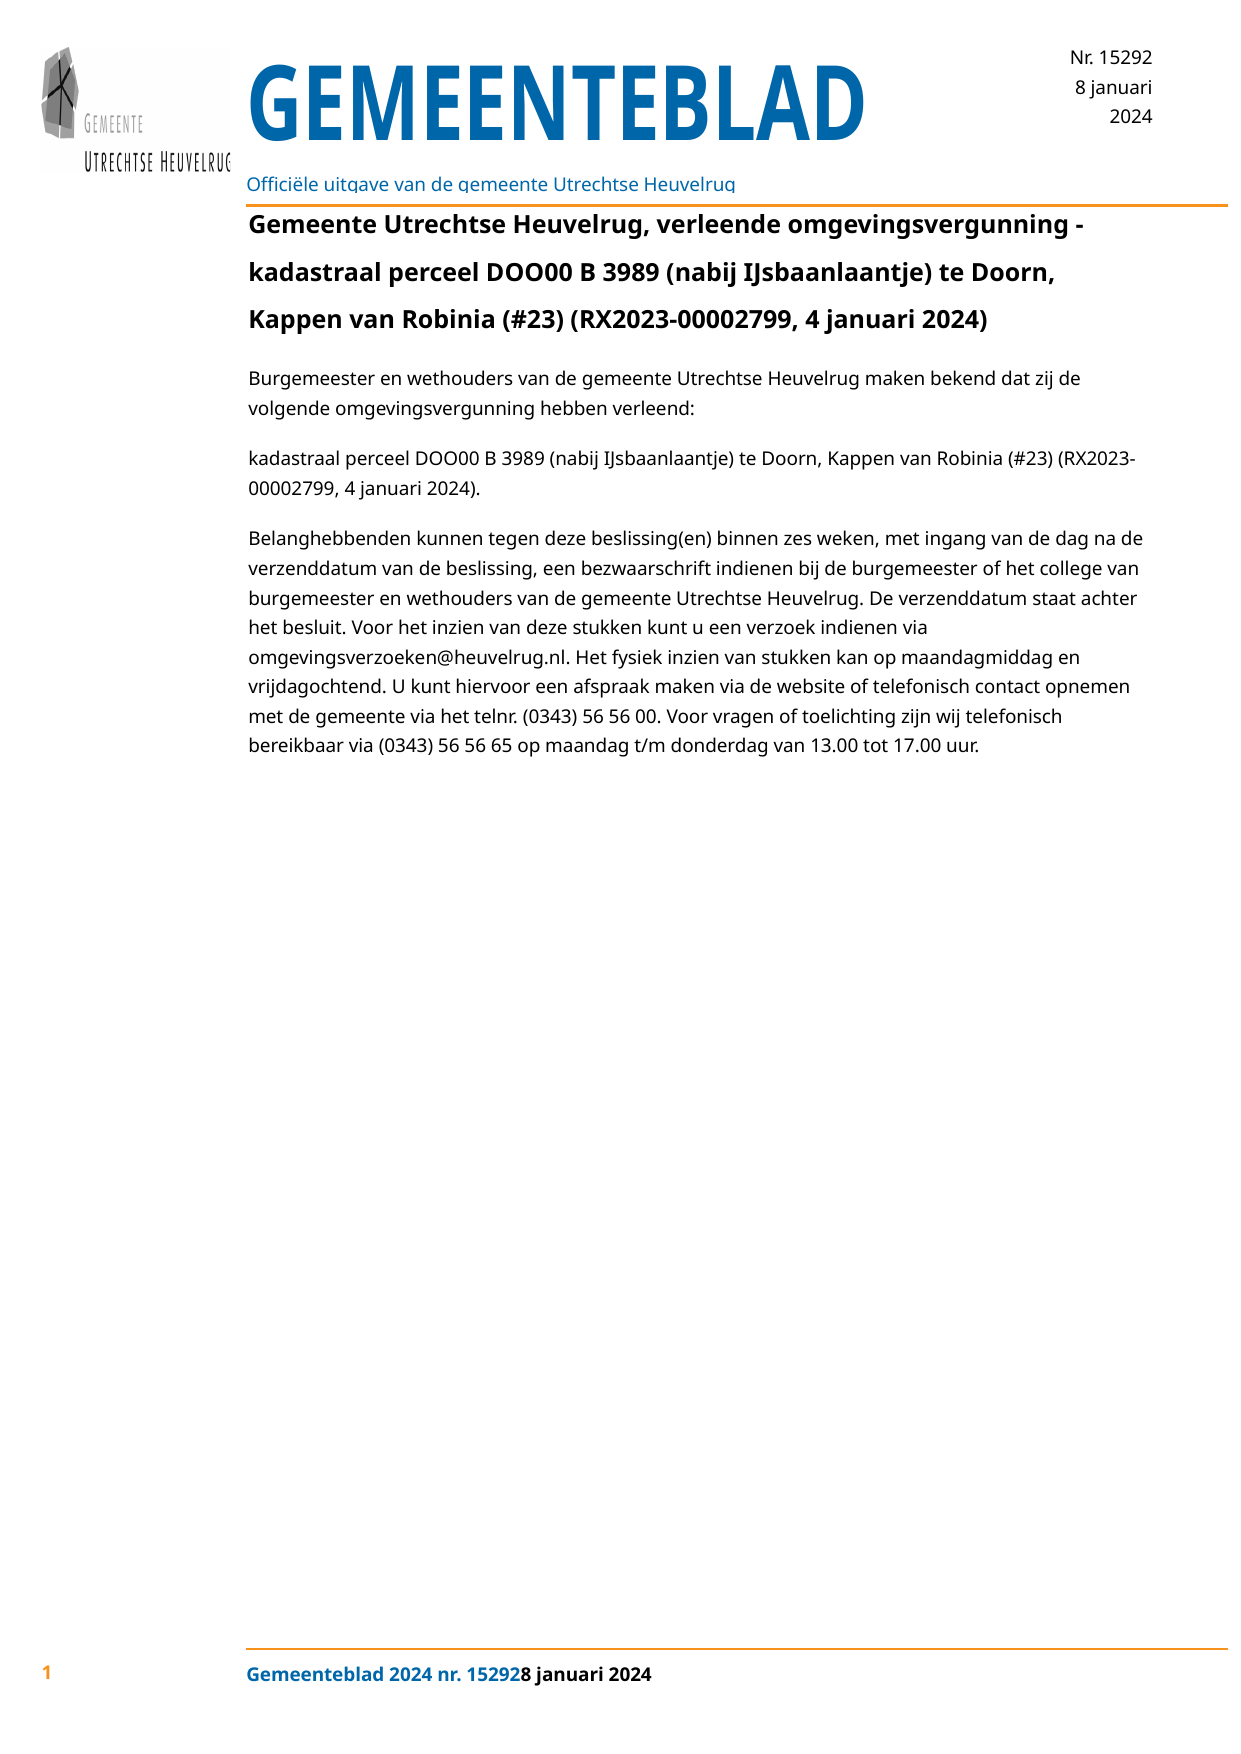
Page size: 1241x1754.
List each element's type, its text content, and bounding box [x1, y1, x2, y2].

text kadastraal perceel DOO00 B 3989 (nabij IJsbaanlaantje) te Doorn, Kappen van Robinia (#23) (RX2023-00002799, 4 januari 2024). [248, 446, 1152, 501]
text Gemeente Utrechtse Heuvelrug, verleende omgevingsvergunning - kadastraal perceel DOO00 B 3989 (nabij IJsbaanlaantje) te Doorn, Kappen van Robinia (#23) (RX2023-00002799, 4 januari 2024) [248, 207, 1152, 336]
picture [41, 47, 231, 172]
text Belanghebbenden kunnen tegen deze beslissing(en) binnen zes weken, met ingang van de dag na de verzenddatum van de beslissing, een bezwaarschrift indienen bij de burgemeester of het college van burgemeester en wethouders van de gemeente Utrechtse Heuvelrug. De verzenddatum staat achter het besluit. Voor het inzien van deze stukken kunt u een verzoek indienen via omgevingsverzoeken@heuvelrug.nl. Het fysiek inzien van stukken kan op maandagmiddag en vrijdagochtend. U kunt hiervoor een afspraak maken via de website of telefonisch contact opnemen met de gemeente via het telnr. (0343) 56 56 00. Voor vragen of toelichting zijn wij telefonisch bereikbaar via (0343) 56 56 65 op maandag t/m donderdag van 13.00 tot 17.00 uur. [248, 526, 1152, 758]
text Burgemeester en wethouders van de gemeente Utrechtse Heuvelrug maken bekend dat zij de volgende omgevingsvergunning hebben verleend: [248, 366, 1152, 421]
